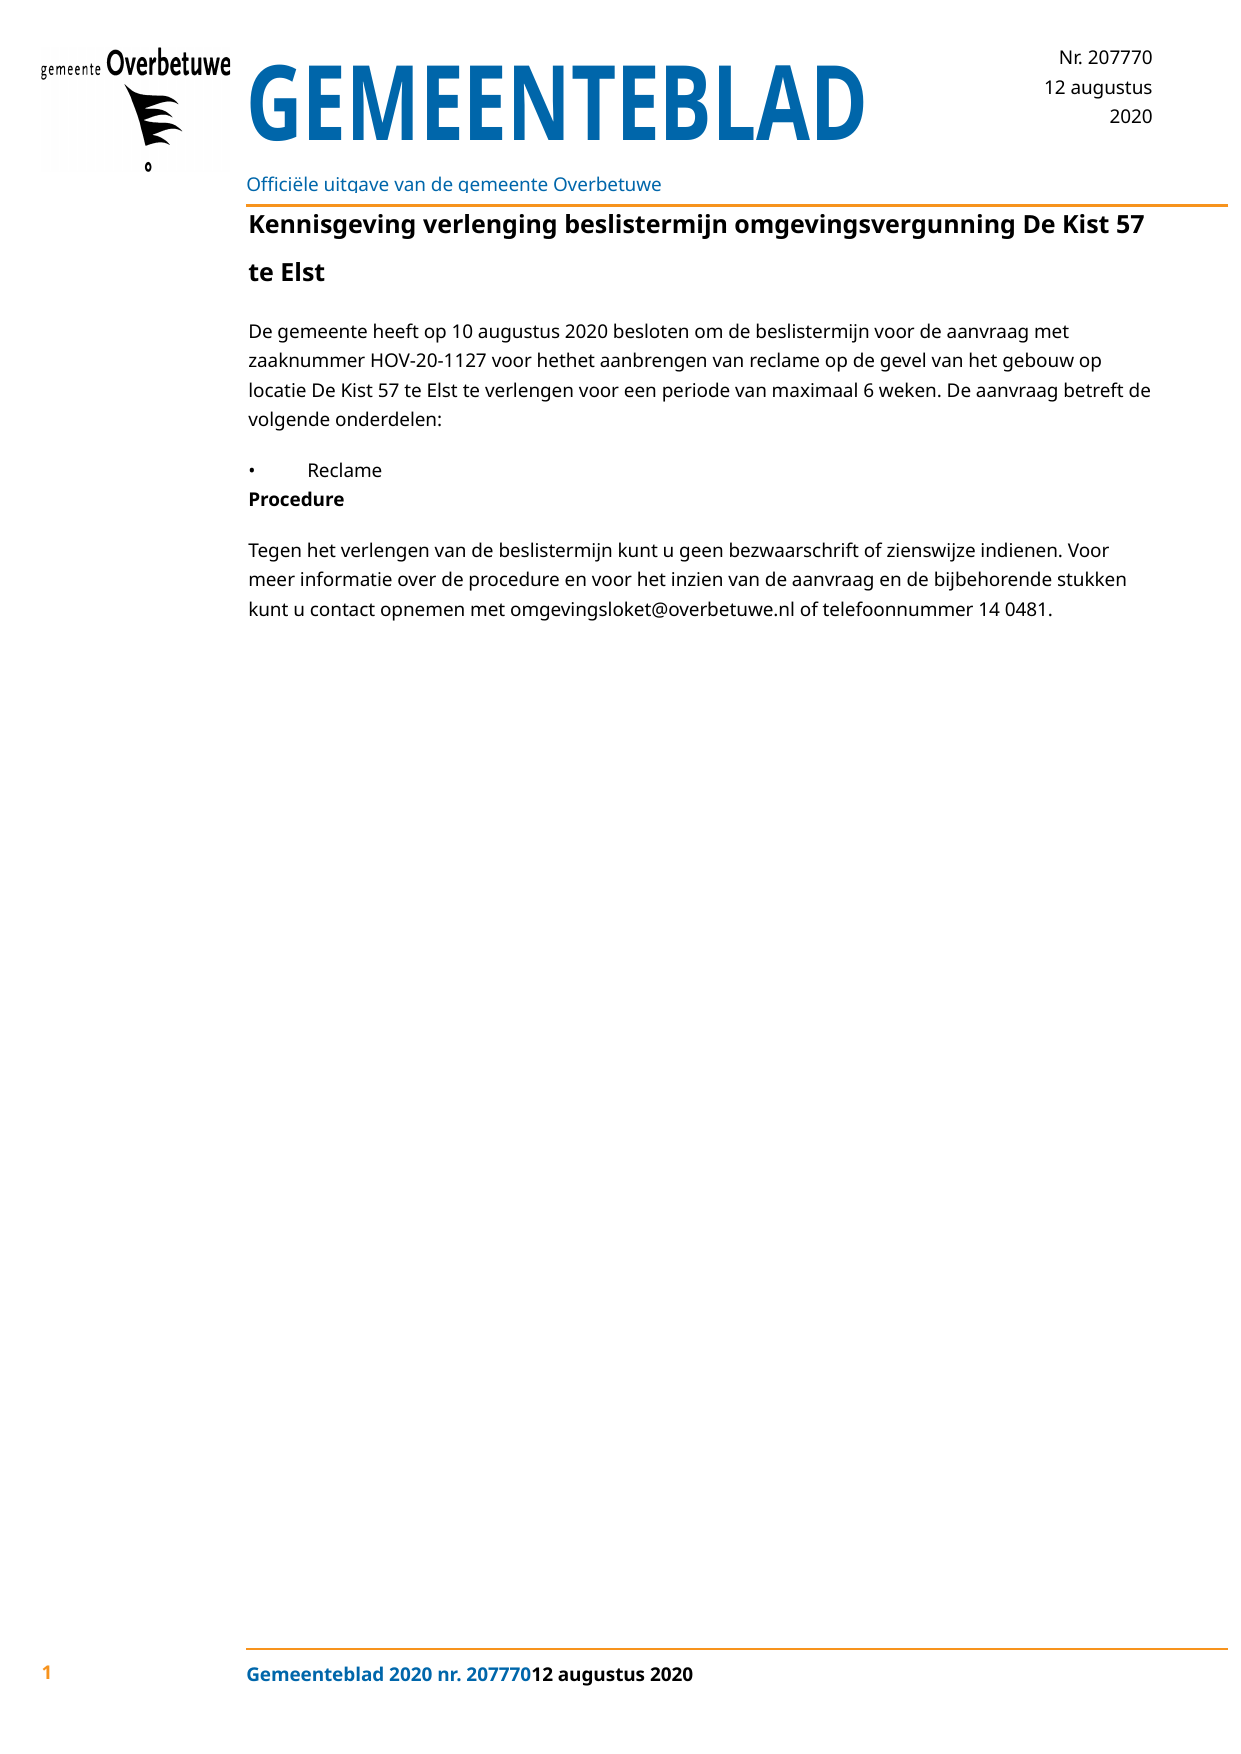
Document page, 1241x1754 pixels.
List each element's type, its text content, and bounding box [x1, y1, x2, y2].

text De gemeente heeft op 10 augustus 2020 besloten om de beslistermijn voor de aanvraag met zaaknummer HOV-20-1127 voor hethet aanbrengen van reclame op de gevel van het gebouw op locatie De Kist 57 te Elst te verlengen voor een periode van maximaal 6 weken. De aanvraag betreft de volgende onderdelen: [248, 318, 1152, 432]
text Kennisgeving verlenging beslistermijn omgevingsvergunning De Kist 57 te Elst [248, 207, 1152, 288]
list Reclame [248, 457, 1152, 483]
text Tegen het verlengen van de beslistermijn kunt u geen bezwaarschrift of zienswijze indienen. Voor meer informatie over de procedure en voor het inzien van de aanvraag en de bijbehorende stukken kunt u contact opnemen met omgevingsloket@overbetuwe.nl of telefoonnummer 14 0481. [248, 537, 1152, 622]
text Procedure [248, 487, 1152, 512]
picture [41, 47, 231, 172]
